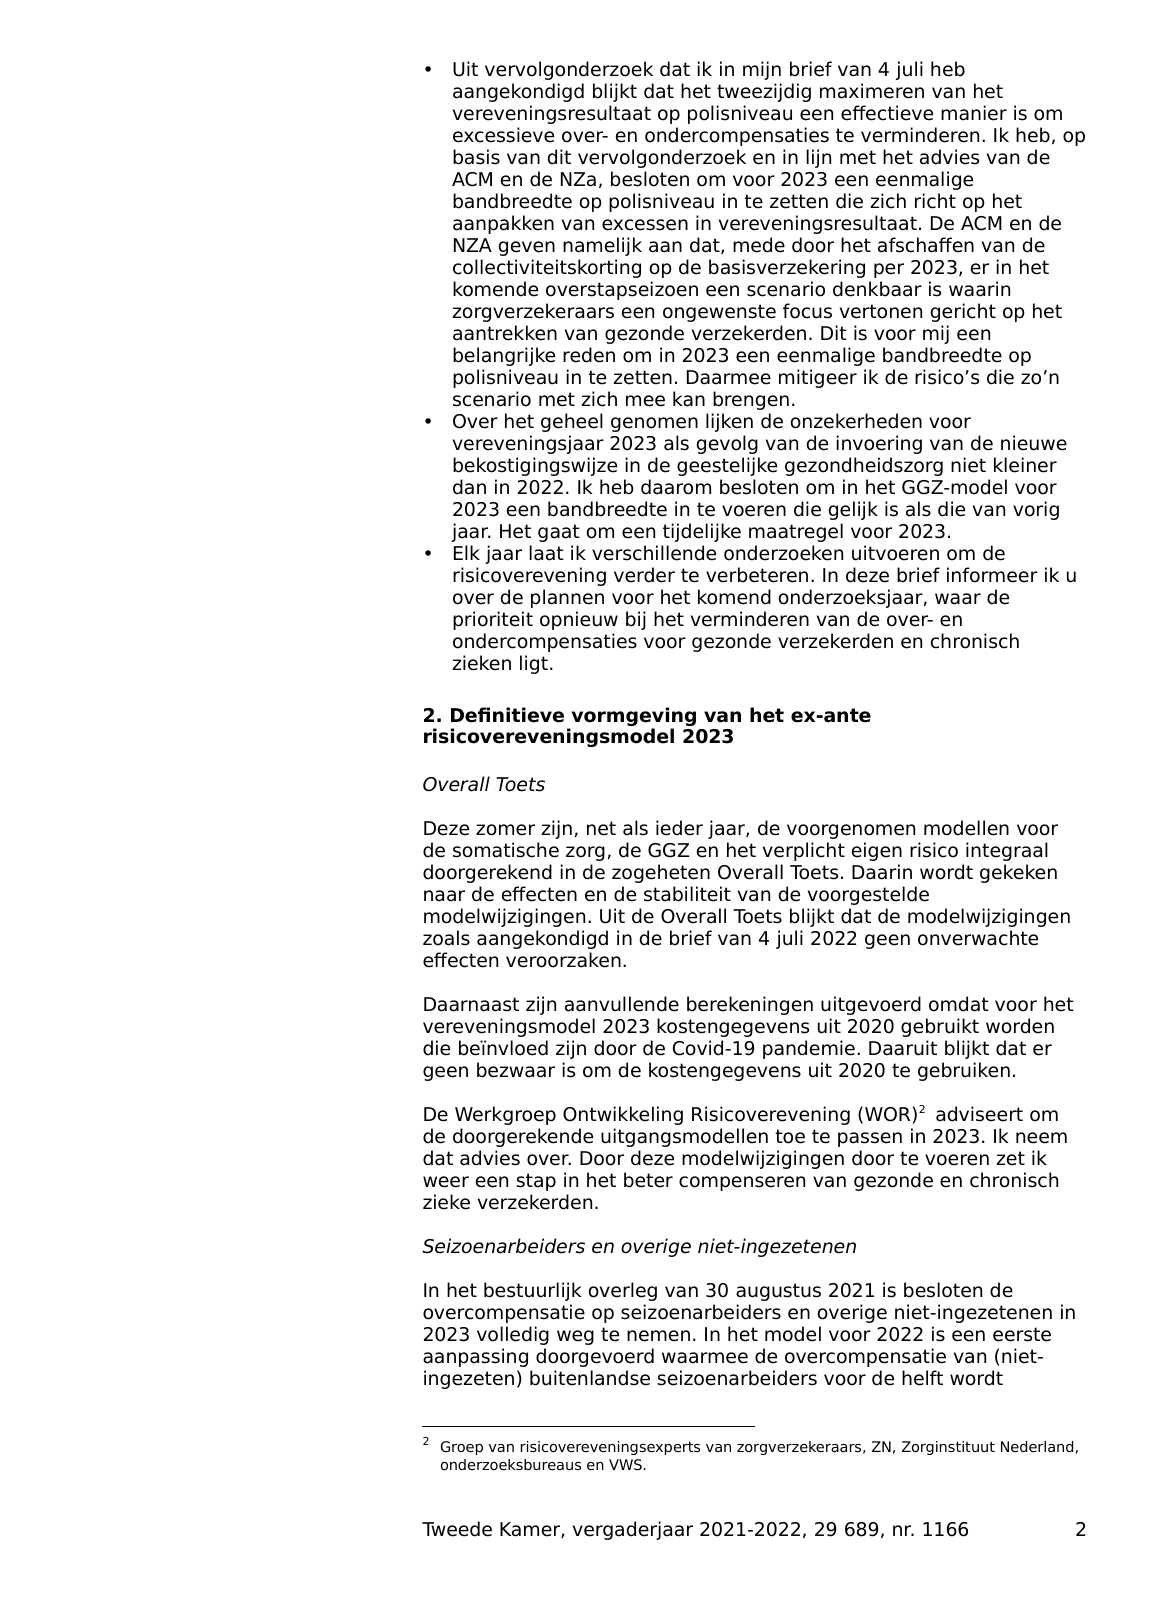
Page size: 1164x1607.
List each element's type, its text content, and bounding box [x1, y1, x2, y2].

text Daarnaast zijn aanvullende berekeningen uitgevoerd omdat voor het vereveningsmodel 2023 kostengegevens uit 2020 gebruikt worden die beïnvloed zijn door de Covid-19 pandemie. Daaruit blijkt dat er geen bezwaar is om de kostengegevens uit 2020 te gebruiken. [422, 994, 1087, 1082]
text De Werkgroep Ontwikkeling Risicoverevening (WOR) adviseert om de doorgerekende uitgangsmodellen toe te passen in 2023. Ik neem dat advies over. Door deze modelwijzigingen door te voeren zet ik weer een stap in het beter compenseren van gezonde en chronisch zieke verzekerden. [422, 1104, 1087, 1214]
text • Over het geheel genomen lijken de onzekerheden voor vereveningsjaar 2023 als gevolg van de invoering van de nieuwe bekostigingswijze in de geestelijke gezondheidszorg niet kleiner dan in 2022. Ik heb daarom besloten om in het GGZ-model voor 2023 een bandbreedte in te voeren die gelijk is als die van vorig jaar. Het gaat om een tijdelijke maatregel voor 2023. [422, 411, 1087, 543]
text In het bestuurlijk overleg van 30 augustus 2021 is besloten de overcompensatie op seizoenarbeiders en overige niet-ingezetenen in 2023 volledig weg te nemen. In het model voor 2022 is een eerste aanpassing doorgevoerd waarmee de overcompensatie van (niet-ingezeten) buitenlandse seizoenarbeiders voor de helft wordt [422, 1280, 1087, 1390]
subtitle 2. Definitieve vormgeving van het ex-ante risicovereveningsmodel 2023 [422, 704, 1087, 748]
subtitle Overall Toets [422, 773, 1087, 795]
subtitle Seizoenarbeiders en overige niet-ingezetenen [422, 1236, 1087, 1258]
text • Elk jaar laat ik verschillende onderzoeken uitvoeren om de risicoverevening verder te verbeteren. In deze brief informeer ik u over de plannen voor het komend onderzoeksjaar, waar de prioriteit opnieuw bij het verminderen van de over- en ondercompensaties voor gezonde verzekerden en chronisch zieken ligt. [422, 543, 1087, 674]
text Deze zomer zijn, net als ieder jaar, de voorgenomen modellen voor de somatische zorg, de GGZ en het verplicht eigen risico integraal doorgerekend in de zogeheten Overall Toets. Daarin wordt gekeken naar de effecten en de stabiliteit van de voorgestelde modelwijzigingen. Uit de Overall Toets blijkt dat de modelwijzigingen zoals aangekondigd in de brief van 4 juli 2022 geen onverwachte effecten veroorzaken. [422, 818, 1087, 971]
text • Uit vervolgonderzoek dat ik in mijn brief van 4 juli heb aangekondigd blijkt dat het tweezijdig maximeren van het vereveningsresultaat op polisniveau een effectieve manier is om excessieve over- en ondercompensaties te verminderen. Ik heb, op basis van dit vervolgonderzoek en in lijn met het advies van de ACM en de NZa, besloten om voor 2023 een eenmalige bandbreedte op polisniveau in te zetten die zich richt op het aanpakken van excessen in vereveningsresultaat. De ACM en de NZA geven namelijk aan dat, mede door het afschaffen van de collectiviteitskorting op de basisverzekering per 2023, er in het komende overstapseizoen een scenario denkbaar is waarin zorgverzekeraars een ongewenste focus vertonen gericht op het aantrekken van gezonde verzekerden. Dit is voor mij een belangrijke reden om in 2023 een eenmalige bandbreedte op polisniveau in te zetten. Daarmee mitigeer ik de risico’s die zo’n scenario met zich mee kan brengen. [422, 59, 1087, 411]
text Groep van risicovereveningsexperts van zorgverzekeraars, ZN, Zorginstituut Nederland, onderzoeksbureaus en VWS. [422, 1435, 1087, 1474]
